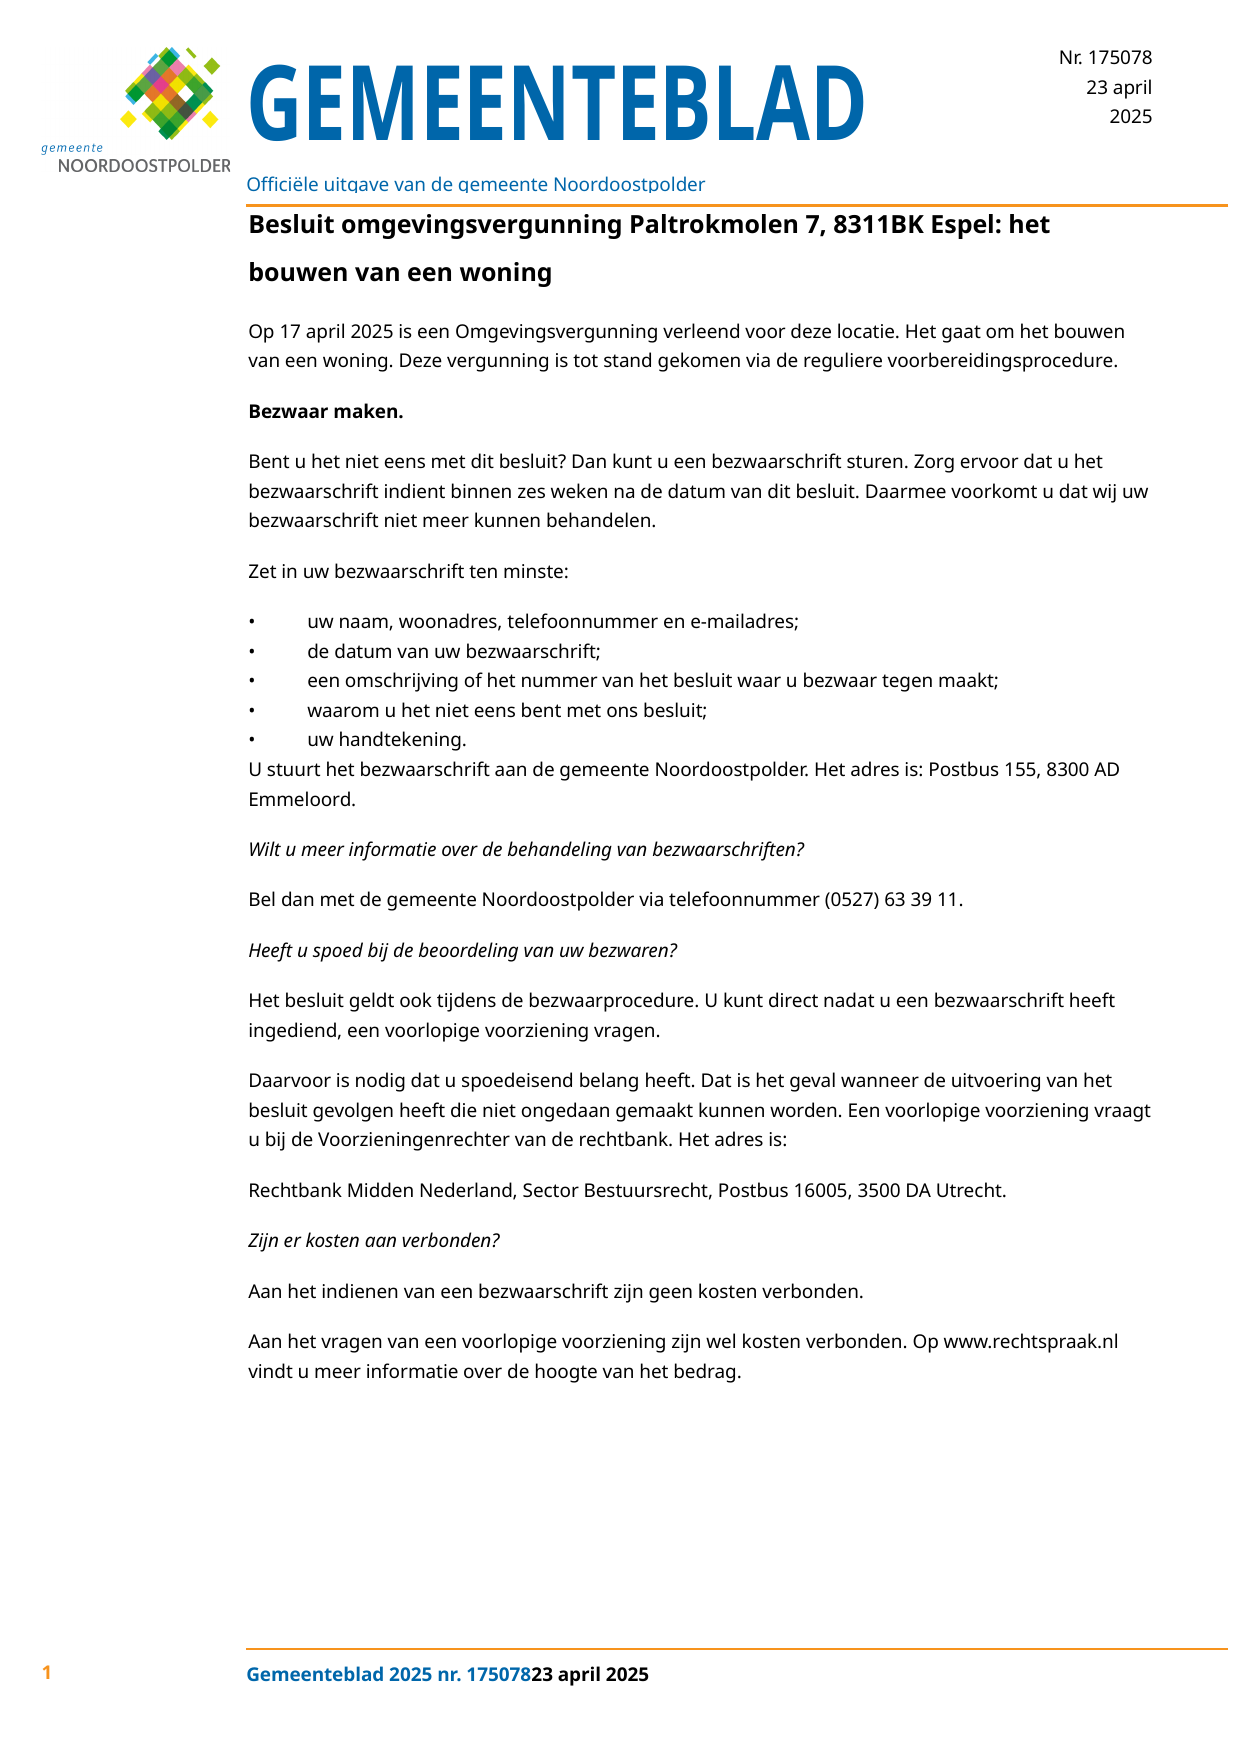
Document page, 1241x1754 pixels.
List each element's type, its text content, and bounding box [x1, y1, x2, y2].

list uw naam, woonadres, telefoonnummer en e-mailadres; [248, 608, 1152, 634]
text Wilt u meer informatie over de behandeling van bezwaarschriften? [248, 836, 1152, 862]
text Bent u het niet eens met dit besluit? Dan kunt u een bezwaarschrift sturen. Zorg ervoor dat u het bezwaarschrift indient binnen zes weken na de datum van dit besluit. Daarmee voorkomt u dat wij uw bezwaarschrift niet meer kunnen behandelen. [248, 448, 1152, 533]
text Daarvoor is nodig dat u spoedeisend belang heeft. Dat is het geval wanneer de uitvoering van het besluit gevolgen heeft die niet ongedaan gemaakt kunnen worden. Een voorlopige voorziening vraagt u bij de Voorzieningenrechter van de rechtbank. Het adres is: [248, 1067, 1152, 1152]
list waarom u het niet eens bent met ons besluit; [248, 697, 1152, 723]
picture [41, 47, 231, 172]
text Heeft u spoed bij de beoordeling van uw bezwaren? [248, 937, 1152, 963]
text Op 17 april 2025 is een Omgevingsvergunning verleend voor deze locatie. Het gaat om het bouwen van een woning. Deze vergunning is tot stand gekomen via de reguliere voorbereidingsprocedure. [248, 318, 1152, 373]
text Bezwaar maken. [248, 398, 1152, 424]
text U stuurt het bezwaarschrift aan de gemeente Noordoostpolder. Het adres is: Postbus 155, 8300 AD Emmeloord. [248, 756, 1152, 812]
list uw handtekening. [248, 727, 1152, 752]
text Zet in uw bezwaarschrift ten minste: [248, 558, 1152, 584]
list een omschrijving of het nummer van het besluit waar u bezwaar tegen maakt; [248, 667, 1152, 693]
text Aan het vragen van een voorlopige voorziening zijn wel kosten verbonden. Op www.rechtspraak.nl vindt u meer informatie over de hoogte van het bedrag. [248, 1328, 1152, 1384]
text Aan het indienen van een bezwaarschrift zijn geen kosten verbonden. [248, 1278, 1152, 1304]
text Besluit omgevingsvergunning Paltrokmolen 7, 8311BK Espel: het bouwen van een woning [248, 207, 1152, 288]
text Bel dan met de gemeente Noordoostpolder via telefoonnummer (0527) 63 39 11. [248, 887, 1152, 912]
text Rechtbank Midden Nederland, Sector Bestuursrecht, Postbus 16005, 3500 DA Utrecht. [248, 1177, 1152, 1203]
text Het besluit geldt ook tijdens de bezwaarprocedure. U kunt direct nadat u een bezwaarschrift heeft ingediend, een voorlopige voorziening vragen. [248, 987, 1152, 1043]
text Zijn er kosten aan verbonden? [248, 1227, 1152, 1253]
list de datum van uw bezwaarschrift; [248, 638, 1152, 664]
